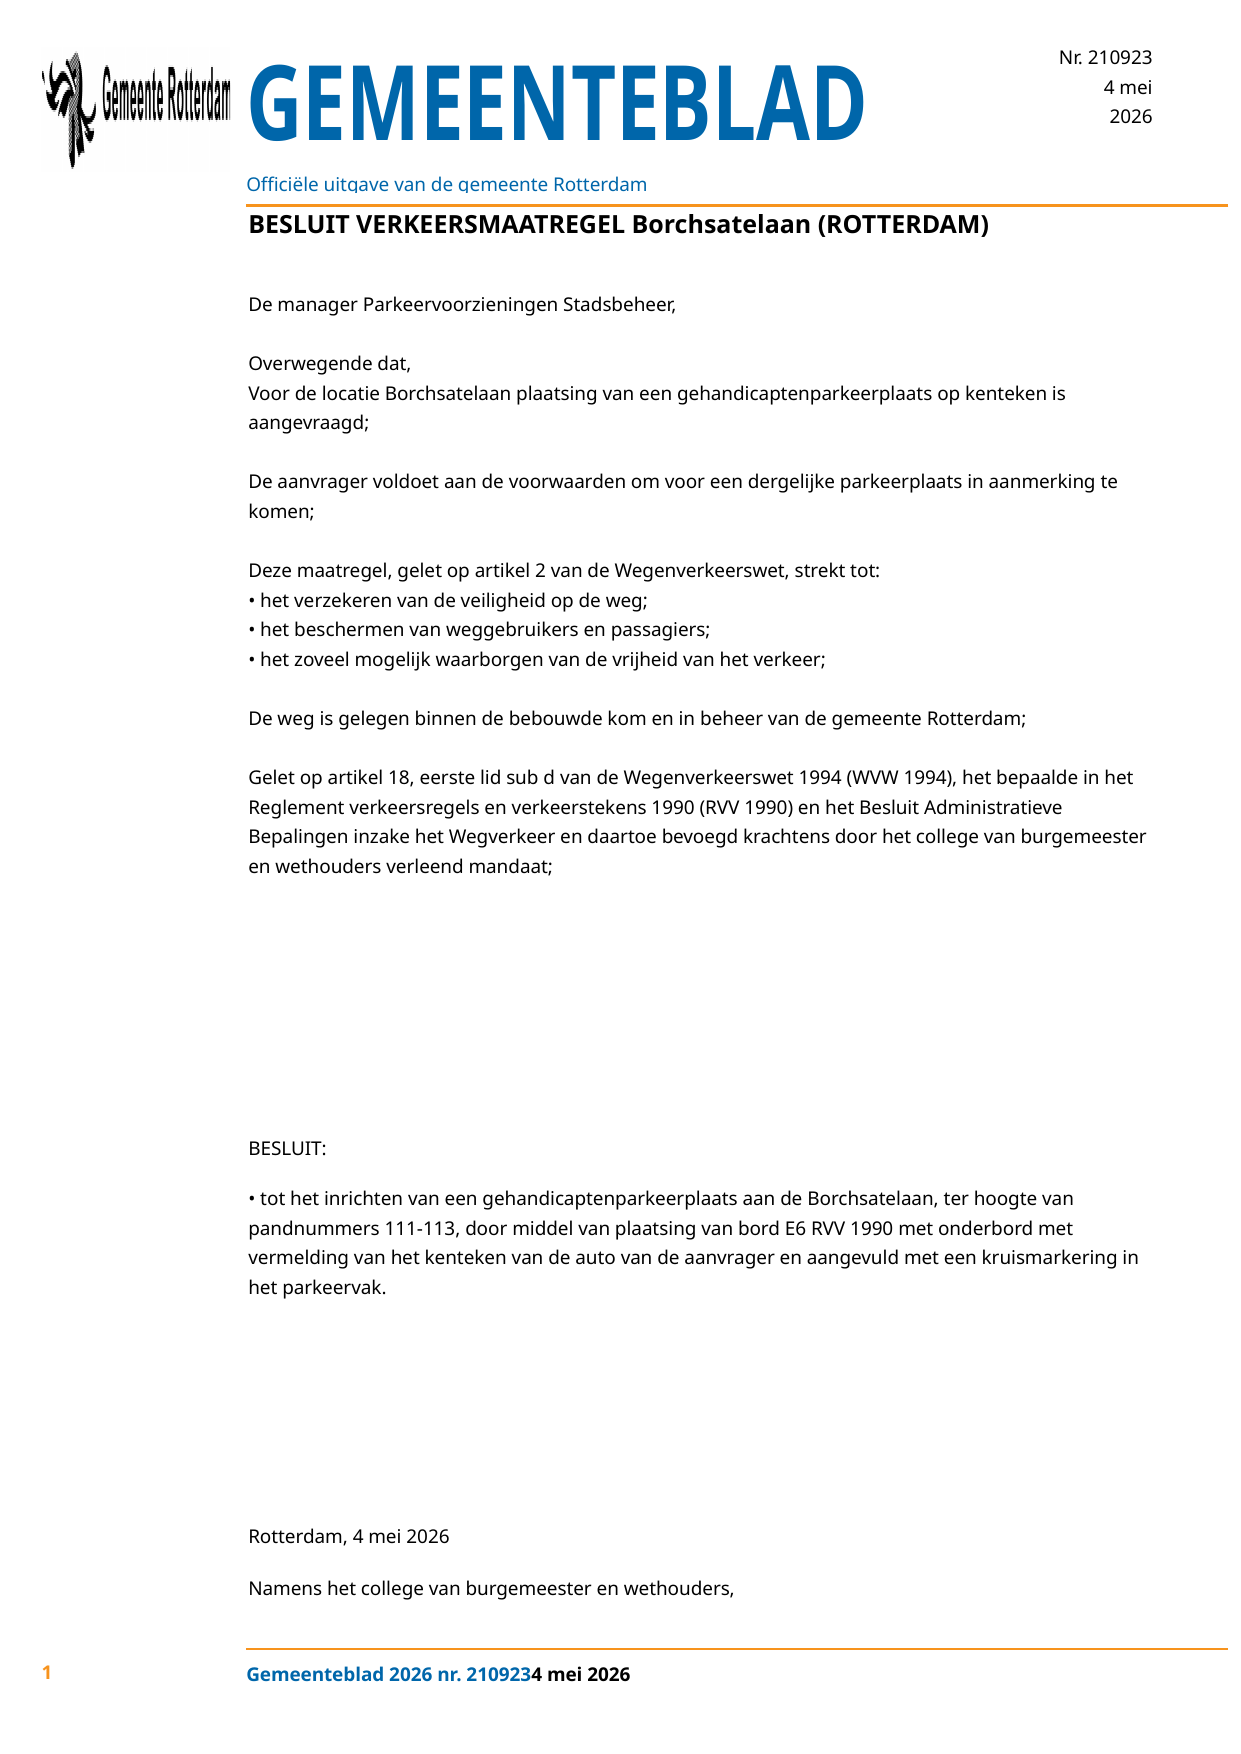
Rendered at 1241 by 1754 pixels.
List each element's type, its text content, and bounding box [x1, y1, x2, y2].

text • het beschermen van weggebruikers en passagiers; [248, 616, 1152, 642]
text Deze maatregel, gelet op artikel 2 van de Wegenverkeerswet, strekt tot: [248, 557, 1152, 583]
text • het verzekeren van de veiligheid op de weg; [248, 587, 1152, 613]
text De aanvrager voldoet aan de voorwaarden om voor een dergelijke parkeerplaats in aanmerking te komen; [248, 468, 1152, 524]
text Rotterdam, 4 mei 2026 [248, 1523, 1152, 1549]
text Overwegende dat, [248, 350, 1152, 376]
text Voor de locatie Borchsatelaan plaatsing van een gehandicaptenparkeerplaats op kenteken is aangevraagd; [248, 380, 1152, 435]
text BESLUIT VERKEERSMAATREGEL Borchsatelaan (ROTTERDAM) [248, 207, 1152, 241]
text BESLUIT: [248, 1135, 1152, 1161]
text • tot het inrichten van een gehandicaptenparkeerplaats aan de Borchsatelaan, ter hoogte van pandnummers 111-113, door middel van plaatsing van bord E6 RVV 1990 met onderbord met vermelding van het kenteken van de auto van de aanvrager en aangevuld met een kruismarkering in het parkeervak. [248, 1185, 1152, 1300]
text Gelet op artikel 18, eerste lid sub d van de Wegenverkeerswet 1994 (WVW 1994), het bepaalde in het Reglement verkeersregels en verkeerstekens 1990 (RVV 1990) en het Besluit Administratieve Bepalingen inzake het Wegverkeer en daartoe bevoegd krachtens door het college van burgemeester en wethouders verleend mandaat; [248, 764, 1152, 879]
text Namens het college van burgemeester en wethouders, [248, 1575, 1152, 1601]
text De manager Parkeervoorzieningen Stadsbeheer, [248, 291, 1152, 317]
picture [41, 47, 231, 172]
text De weg is gelegen binnen de bebouwde kom en in beheer van de gemeente Rotterdam; [248, 705, 1152, 731]
text • het zoveel mogelijk waarborgen van de vrijheid van het verkeer; [248, 646, 1152, 672]
